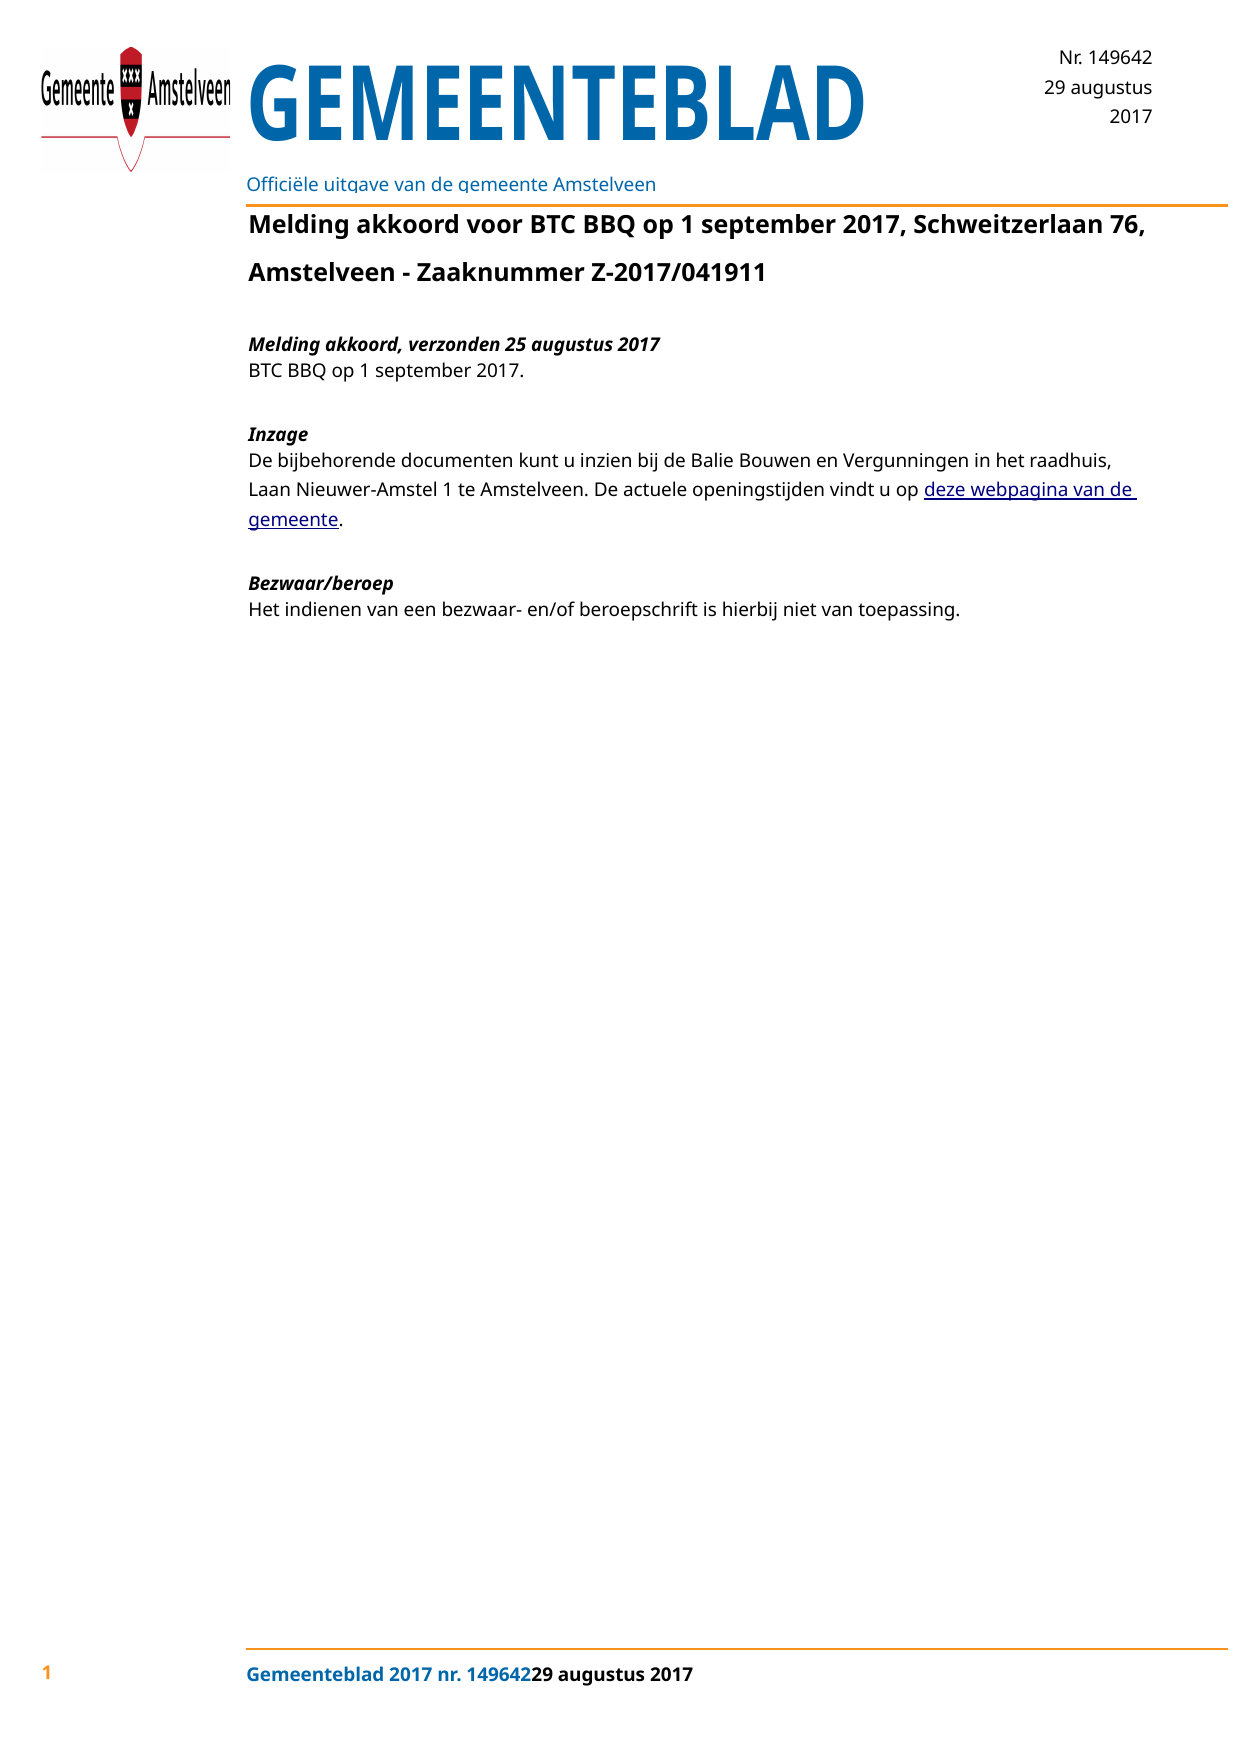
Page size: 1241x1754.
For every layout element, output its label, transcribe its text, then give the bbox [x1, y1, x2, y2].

text Inzage [248, 421, 1152, 447]
text Het indienen van een bezwaar- en/of beroepschrift is hierbij niet van toepassing. [248, 596, 1152, 621]
text Bezwaar/beroep [248, 570, 1152, 596]
text BTC BBQ op 1 september 2017. [248, 357, 1152, 383]
text Melding akkoord voor BTC BBQ op 1 september 2017, Schweitzerlaan 76, Amstelveen - Zaaknummer Z-2017/041911 [248, 207, 1152, 288]
text De bijbehorende documenten kunt u inzien bij de Balie Bouwen en Vergunningen in het raadhuis, Laan Nieuwer-Amstel 1 te Amstelveen. De actuele openingstijden vindt u op deze webpagina van de gemeente. [248, 447, 1152, 532]
text Melding akkoord, verzonden 25 augustus 2017 [248, 331, 1152, 357]
picture [41, 47, 231, 172]
